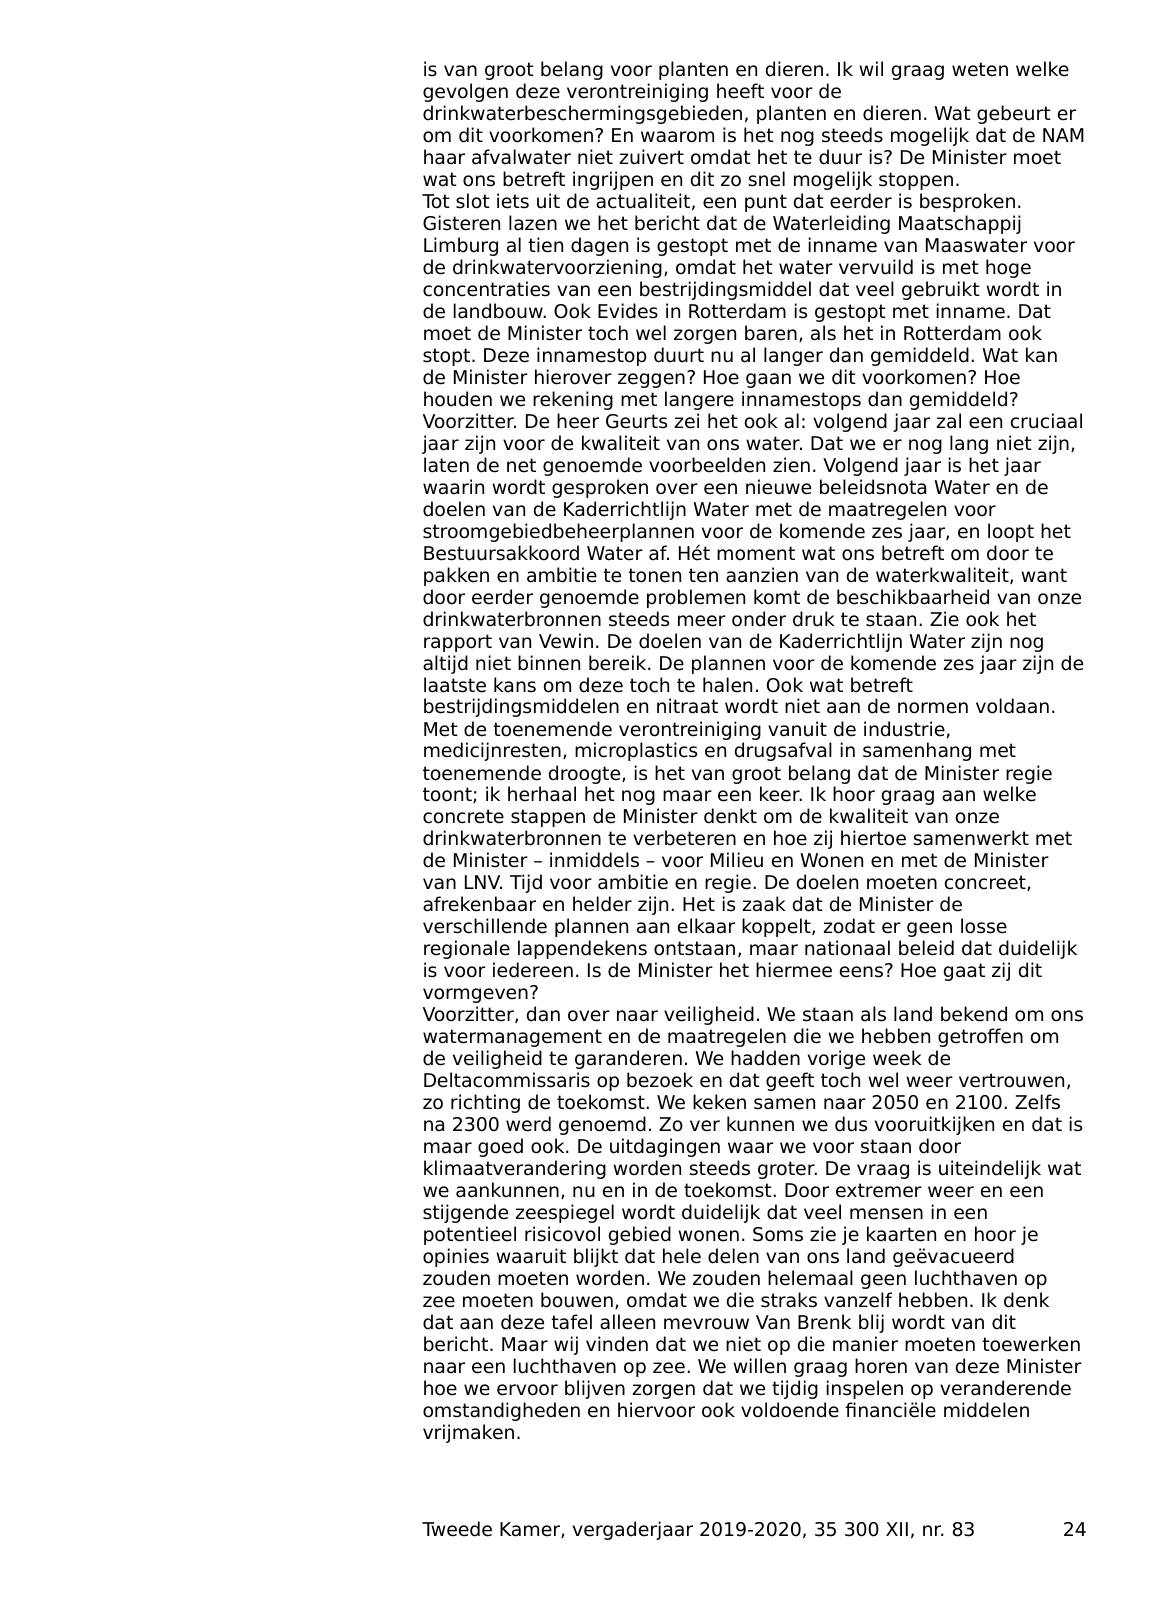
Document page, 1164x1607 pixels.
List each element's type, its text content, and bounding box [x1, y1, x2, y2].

text Tot slot iets uit de actualiteit, een punt dat eerder is besproken. Gisteren lazen we het bericht dat de Waterleiding Maatschappij Limburg al tien dagen is gestopt met de inname van Maaswater voor de drinkwatervoorziening, omdat het water vervuild is met hoge concentraties van een bestrijdingsmiddel dat veel gebruikt wordt in de landbouw. Ook Evides in Rotterdam is gestopt met inname. Dat moet de Minister toch wel zorgen baren, als het in Rotterdam ook stopt. Deze innamestop duurt nu al langer dan gemiddeld. Wat kan de Minister hierover zeggen? Hoe gaan we dit voorkomen? Hoe houden we rekening met langere innamestops dan gemiddeld? [422, 191, 1087, 411]
text is van groot belang voor planten en dieren. Ik wil graag weten welke gevolgen deze verontreiniging heeft voor de drinkwaterbeschermingsgebieden, planten en dieren. Wat gebeurt er om dit voorkomen? En waarom is het nog steeds mogelijk dat de NAM haar afvalwater niet zuivert omdat het te duur is? De Minister moet wat ons betreft ingrijpen en dit zo snel mogelijk stoppen. [422, 59, 1087, 191]
text Voorzitter, dan over naar veiligheid. We staan als land bekend om ons watermanagement en de maatregelen die we hebben getroffen om de veiligheid te garanderen. We hadden vorige week de Deltacommissaris op bezoek en dat geeft toch wel weer vertrouwen, zo richting de toekomst. We keken samen naar 2050 en 2100. Zelfs na 2300 werd genoemd. Zo ver kunnen we dus vooruitkijken en dat is maar goed ook. De uitdagingen waar we voor staan door klimaatverandering worden steeds groter. De vraag is uiteindelijk wat we aankunnen, nu en in de toekomst. Door extremer weer en een stijgende zeespiegel wordt duidelijk dat veel mensen in een potentieel risicovol gebied wonen. Soms zie je kaarten en hoor je opinies waaruit blijkt dat hele delen van ons land geëvacueerd zouden moeten worden. We zouden helemaal geen luchthaven op zee moeten bouwen, omdat we die straks vanzelf hebben. Ik denk dat aan deze tafel alleen mevrouw Van Brenk blij wordt van dit bericht. Maar wij vinden dat we niet op die manier moeten toewerken naar een luchthaven op zee. We willen graag horen van deze Minister hoe we ervoor blijven zorgen dat we tijdig inspelen op veranderende omstandigheden en hiervoor ook voldoende financiële middelen vrijmaken. [422, 1004, 1087, 1444]
text Voorzitter. De heer Geurts zei het ook al: volgend jaar zal een cruciaal jaar zijn voor de kwaliteit van ons water. Dat we er nog lang niet zijn, laten de net genoemde voorbeelden zien. Volgend jaar is het jaar waarin wordt gesproken over een nieuwe beleidsnota Water en de doelen van de Kaderrichtlijn Water met de maatregelen voor stroomgebiedbeheerplannen voor de komende zes jaar, en loopt het Bestuursakkoord Water af. Hét moment wat ons betreft om door te pakken en ambitie te tonen ten aanzien van de waterkwaliteit, want door eerder genoemde problemen komt de beschikbaarheid van onze drinkwaterbronnen steeds meer onder druk te staan. Zie ook het rapport van Vewin. De doelen van de Kaderrichtlijn Water zijn nog altijd niet binnen bereik. De plannen voor de komende zes jaar zijn de laatste kans om deze toch te halen. Ook wat betreft bestrijdingsmiddelen en nitraat wordt niet aan de normen voldaan. Met de toenemende verontreiniging vanuit de industrie, medicijnresten, microplastics en drugsafval in samenhang met toenemende droogte, is het van groot belang dat de Minister regie toont; ik herhaal het nog maar een keer. Ik hoor graag aan welke concrete stappen de Minister denkt om de kwaliteit van onze drinkwaterbronnen te verbeteren en hoe zij hiertoe samenwerkt met de Minister – inmiddels – voor Milieu en Wonen en met de Minister van LNV. Tijd voor ambitie en regie. De doelen moeten concreet, afrekenbaar en helder zijn. Het is zaak dat de Minister de verschillende plannen aan elkaar koppelt, zodat er geen losse regionale lappendekens ontstaan, maar nationaal beleid dat duidelijk is voor iedereen. Is de Minister het hiermee eens? Hoe gaat zij dit vormgeven? [422, 411, 1087, 1004]
